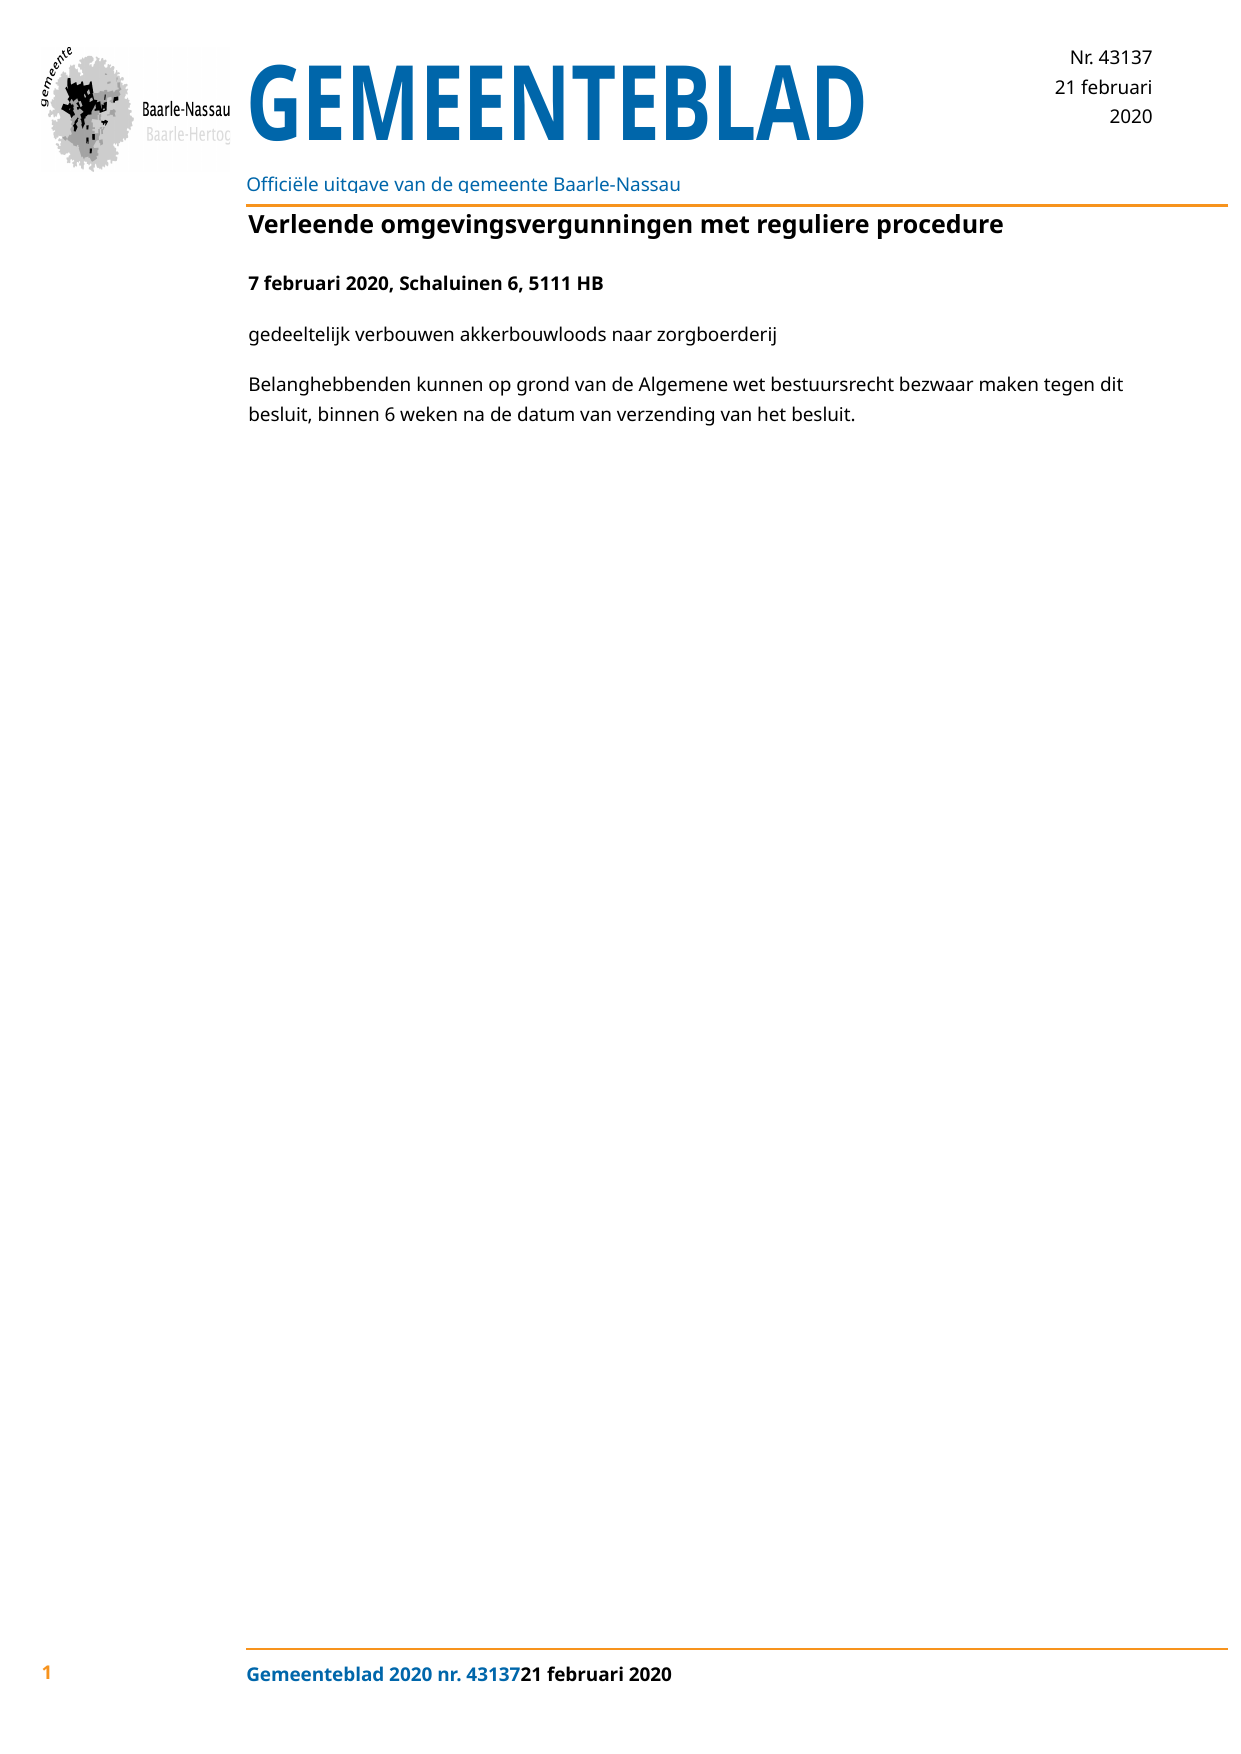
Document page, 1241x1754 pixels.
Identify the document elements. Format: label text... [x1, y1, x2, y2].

picture [41, 47, 231, 172]
text Verleende omgevingsvergunningen met reguliere procedure [248, 207, 1152, 241]
text Belanghebbenden kunnen op grond van de Algemene wet bestuursrecht bezwaar maken tegen dit besluit, binnen 6 weken na de datum van verzending van het besluit. [248, 371, 1152, 426]
text gedeeltelijk verbouwen akkerbouwloods naar zorgboerderij [248, 321, 1152, 346]
text 7 februari 2020, Schaluinen 6, 5111 HB [248, 270, 1152, 296]
